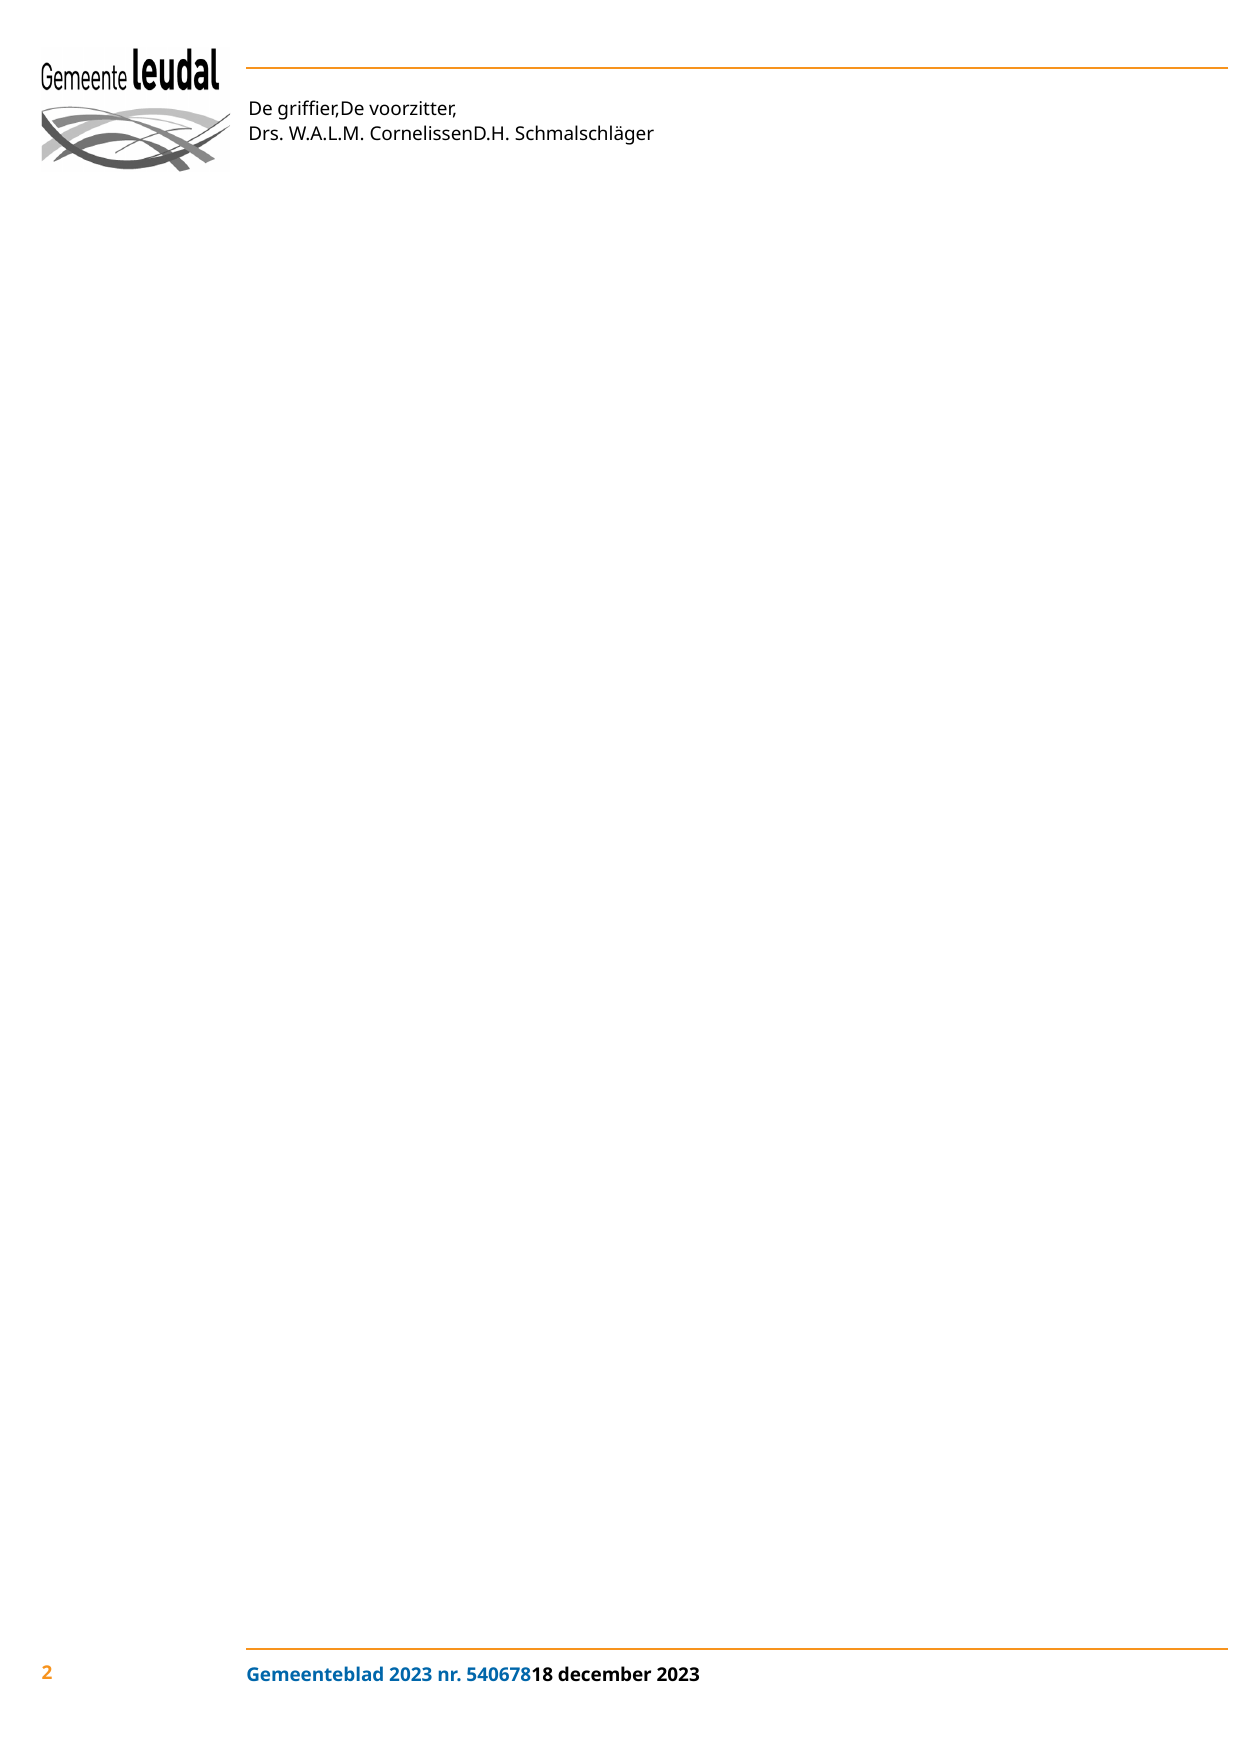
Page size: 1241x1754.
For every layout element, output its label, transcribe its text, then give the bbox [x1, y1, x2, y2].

text Drs. W.A.L.M. CornelissenD.H. Schmalschläger [248, 121, 1152, 146]
picture [41, 47, 231, 172]
text De griffier,De voorzitter, [248, 95, 1152, 121]
